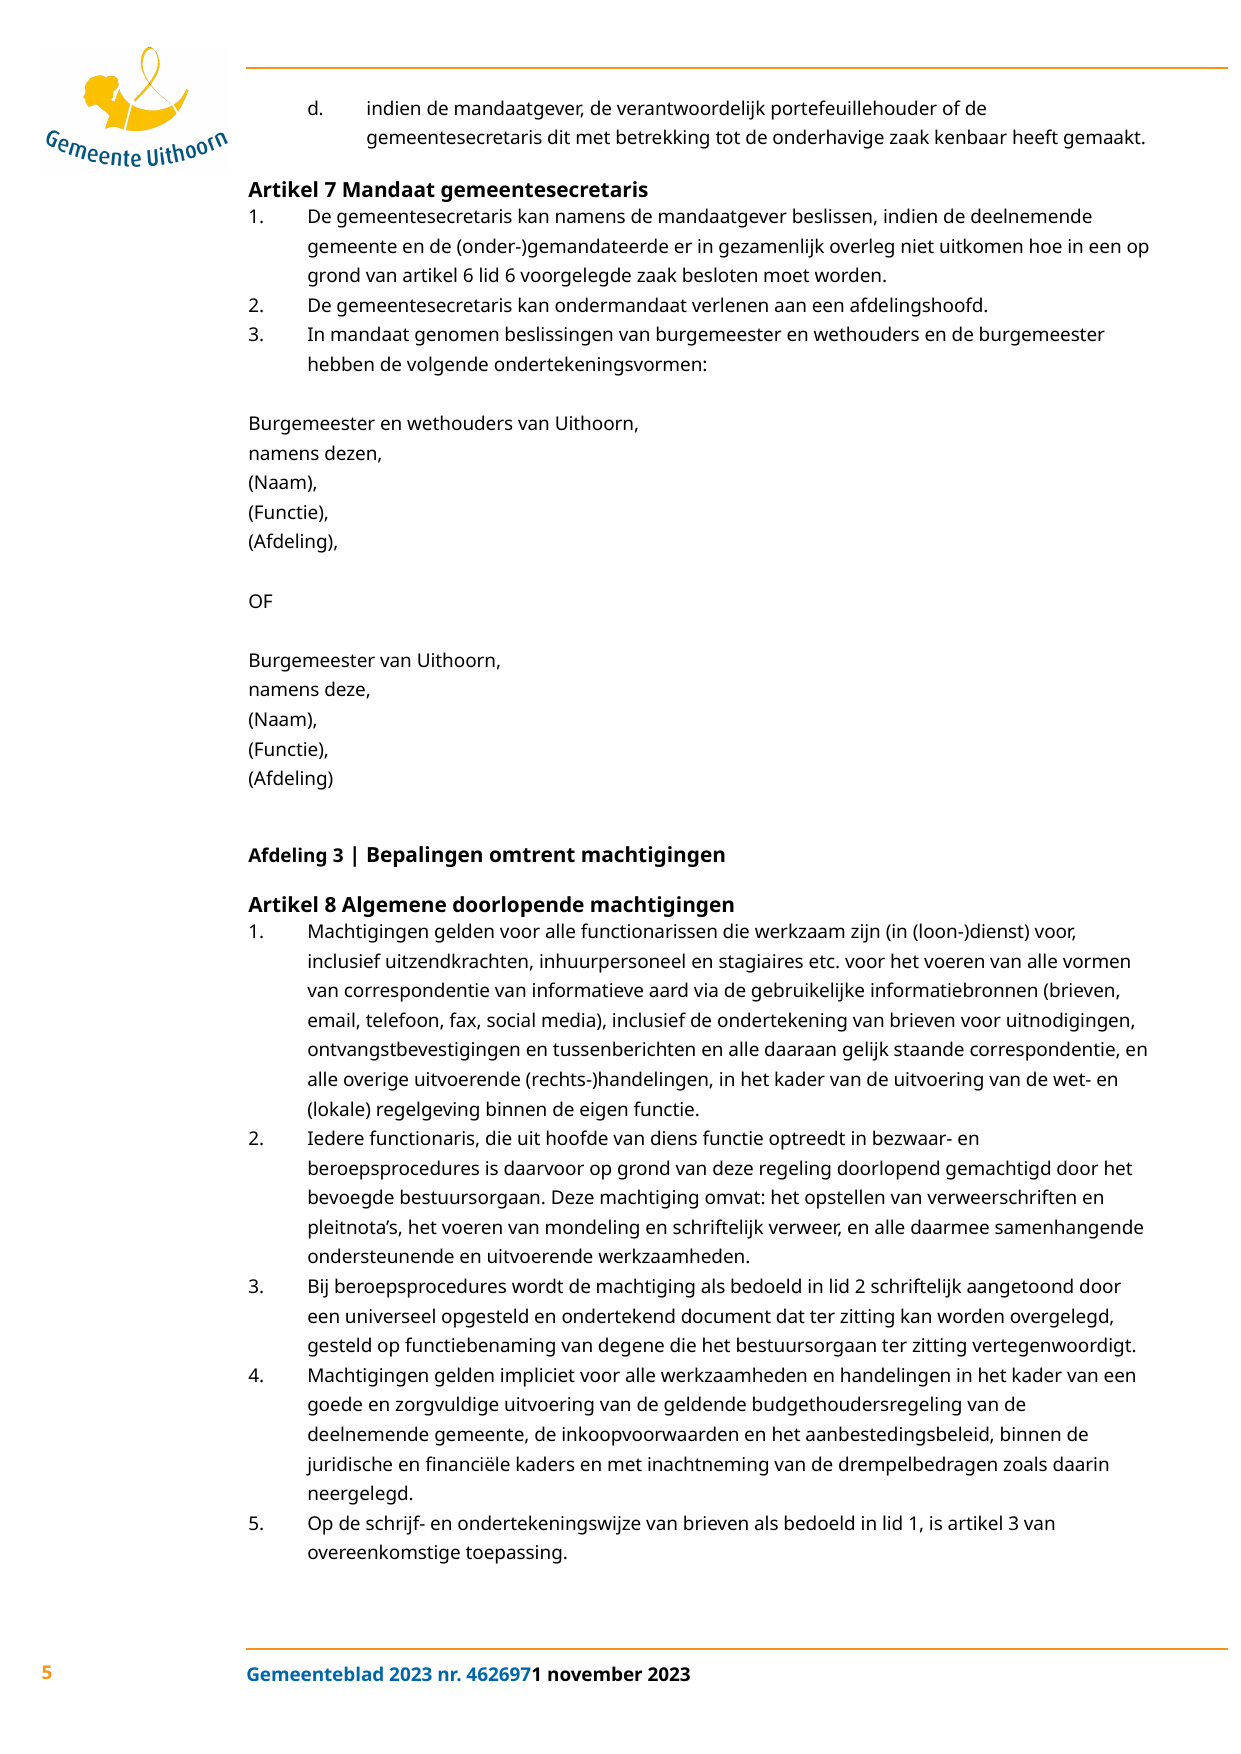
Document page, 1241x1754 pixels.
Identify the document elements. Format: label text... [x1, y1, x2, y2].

list Op de schrijf- en ondertekeningswijze van brieven als bedoeld in lid 1, is artikel 3 van overeenkomstige toepassing. [248, 1510, 1152, 1565]
list Machtigingen gelden impliciet voor alle werkzaamheden en handelingen in het kader van een goede en zorgvuldige uitvoering van de geldende budgethoudersregeling van de deelnemende gemeente, de inkoopvoorwaarden en het aanbestedingsbeleid, binnen de juridische en financiële kaders en met inachtneming van de drempelbedragen zoals daarin neergelegd. [248, 1362, 1152, 1506]
text Burgemeester van Uithoorn, [248, 647, 1152, 673]
text namens deze, [248, 677, 1152, 702]
text (Afdeling) [248, 765, 1152, 791]
list De gemeentesecretaris kan namens de mandaatgever beslissen, indien de deelnemende gemeente en de (onder-)gemandateerde er in gezamenlijk overleg niet uitkomen hoe in een op grond van artikel 6 lid 6 voorgelegde zaak besloten moet worden. [248, 203, 1152, 288]
text (Naam), [248, 706, 1152, 732]
text Burgemeester en wethouders van Uithoorn, [248, 410, 1152, 436]
list Machtigingen gelden voor alle functionarissen die werkzaam zijn (in (loon-)dienst) voor, inclusief uitzendkrachten, inhuurpersoneel en stagiaires etc. voor het voeren van alle vormen van correspondentie van informatieve aard via de gebruikelijke informatiebronnen (brieven, email, telefoon, fax, social media), inclusief de ondertekening van brieven voor uitnodigingen, ontvangstbevestigingen en tussenberichten en alle daaraan gelijk staande correspondentie, en alle overige uitvoerende (rechts-)handelingen, in het kader van de uitvoering van de wet- en (lokale) regelgeving binnen de eigen functie. [248, 918, 1152, 1121]
picture [41, 47, 231, 172]
text Afdeling 3 | Bepalingen omtrent machtigingen [248, 841, 1152, 869]
text (Functie), [248, 736, 1152, 761]
text (Afdeling), [248, 529, 1152, 554]
text (Functie), [248, 499, 1152, 525]
list In mandaat genomen beslissingen van burgemeester en wethouders en de burgemeester hebben de volgende ondertekeningsvormen: [248, 322, 1152, 377]
text (Naam), [248, 469, 1152, 495]
text OF [248, 588, 1152, 613]
list Bij beroepsprocedures wordt de machtiging als bedoeld in lid 2 schriftelijk aangetoond door een universeel opgesteld en ondertekend document dat ter zitting kan worden overgelegd, gesteld op functiebenaming van degene die het bestuursorgaan ter zitting vertegenwoordigt. [248, 1273, 1152, 1358]
text Artikel 7 Mandaat gemeentesecretaris [248, 175, 1152, 203]
list De gemeentesecretaris kan ondermandaat verlenen aan een afdelingshoofd. [248, 292, 1152, 318]
list Iedere functionaris, die uit hoofde van diens functie optreedt in bezwaar- en beroepsprocedures is daarvoor op grond van deze regeling doorlopend gemachtigd door het bevoegde bestuursorgaan. Deze machtiging omvat: het opstellen van verweerschriften en pleitnota’s, het voeren van mondeling en schriftelijk verweer, en alle daarmee samenhangende ondersteunende en uitvoerende werkzaamheden. [248, 1125, 1152, 1269]
text namens dezen, [248, 440, 1152, 466]
text Artikel 8 Algemene doorlopende machtigingen [248, 890, 1152, 918]
list indien de mandaatgever, de verantwoordelijk portefeuillehouder of de gemeentesecretaris dit met betrekking tot de onderhavige zaak kenbaar heeft gemaakt. [307, 95, 1152, 150]
